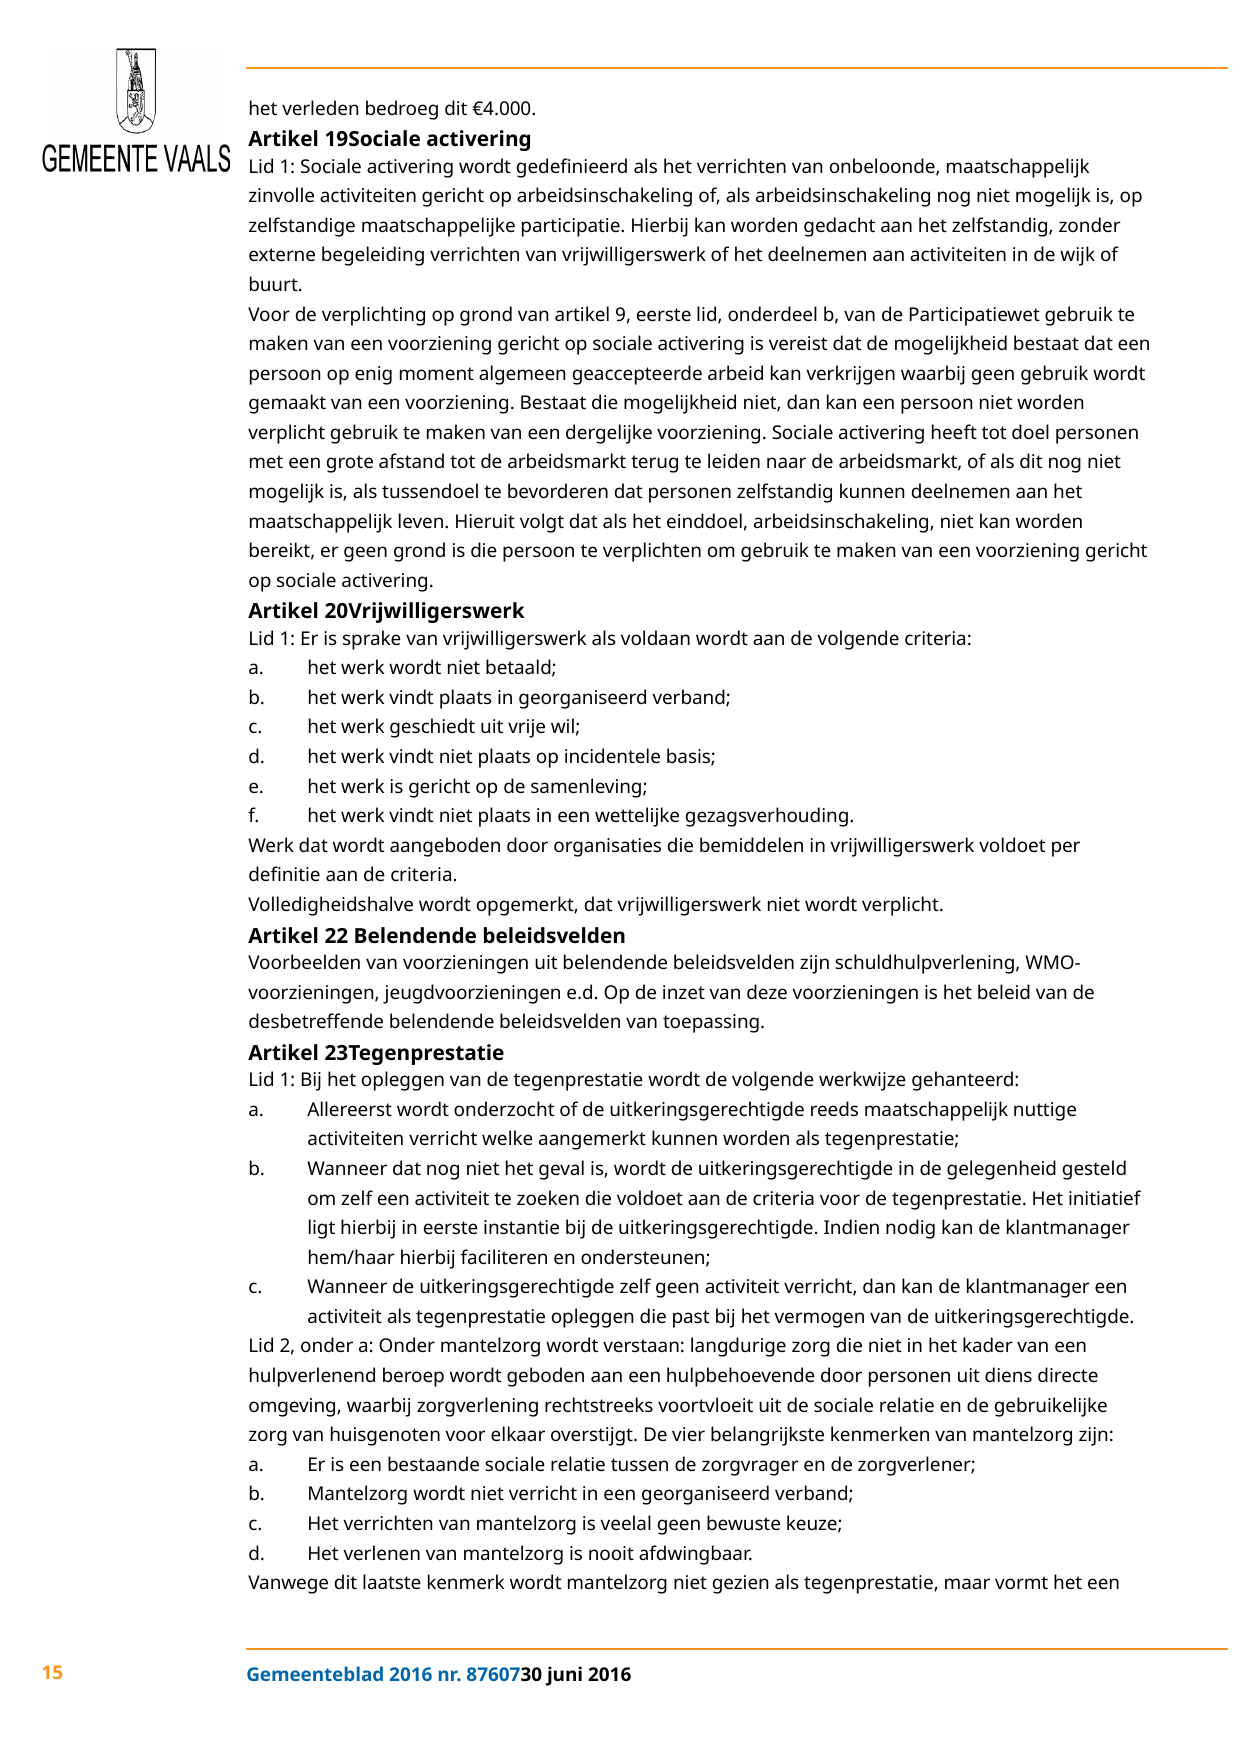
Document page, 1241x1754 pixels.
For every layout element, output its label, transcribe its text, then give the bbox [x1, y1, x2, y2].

text Volledigheidshalve wordt opgemerkt, dat vrijwilligerswerk niet wordt verplicht. [248, 891, 1152, 917]
text het verleden bedroeg dit €4.000. [248, 95, 1152, 121]
text Lid 1: Sociale activering wordt gedefinieerd als het verrichten van onbeloonde, maatschappelijk zinvolle activiteiten gericht op arbeidsinschakeling of, als arbeidsinschakeling nog niet mogelijk is, op zelfstandige maatschappelijke participatie. Hierbij kan worden gedacht aan het zelfstandig, zonder externe begeleiding verrichten van vrijwilligerswerk of het deelnemen aan activiteiten in de wijk of buurt. [248, 153, 1152, 297]
text Lid 1: Er is sprake van vrijwilligerswerk als voldaan wordt aan de volgende criteria: [248, 625, 1152, 651]
text Artikel 19Sociale activering [248, 124, 1152, 153]
list het werk vindt niet plaats in een wettelijke gezagsverhouding. [248, 802, 1152, 828]
text Lid 1: Bij het opleggen van de tegenprestatie wordt de volgende werkwijze gehanteerd: [248, 1066, 1152, 1092]
text Lid 2, onder a: Onder mantelzorg wordt verstaan: langdurige zorg die niet in het kader van een hulpverlenend beroep wordt geboden aan een hulpbehoevende door personen uit diens directe omgeving, waarbij zorgverlening rechtstreeks voortvloeit uit de sociale relatie en de gebruikelijke zorg van huisgenoten voor elkaar overstijgt. De vier belangrijkste kenmerken van mantelzorg zijn: [248, 1333, 1152, 1447]
list Wanneer de uitkeringsgerechtigde zelf geen activiteit verricht, dan kan de klantmanager een activiteit als tegenprestatie opleggen die past bij het vermogen van de uitkeringsgerechtigde. [248, 1273, 1152, 1329]
list Er is een bestaande sociale relatie tussen de zorgvrager en de zorgverlener; [248, 1451, 1152, 1477]
text Werk dat wordt aangeboden door organisaties die bemiddelen in vrijwilligerswerk voldoet per definitie aan de criteria. [248, 832, 1152, 887]
list het werk vindt niet plaats op incidentele basis; [248, 743, 1152, 769]
list het werk is gericht op de samenleving; [248, 773, 1152, 799]
list het werk wordt niet betaald; [248, 654, 1152, 680]
list het werk geschiedt uit vrije wil; [248, 714, 1152, 739]
list Het verlenen van mantelzorg is nooit afdwingbaar. [248, 1540, 1152, 1566]
list het werk vindt plaats in georganiseerd verband; [248, 684, 1152, 710]
list Allereerst wordt onderzocht of de uitkeringsgerechtigde reeds maatschappelijk nuttige activiteiten verricht welke aangemerkt kunnen worden als tegenprestatie; [248, 1096, 1152, 1151]
list Mantelzorg wordt niet verricht in een georganiseerd verband; [248, 1481, 1152, 1506]
picture [41, 47, 231, 172]
text Artikel 22 Belendende beleidsvelden [248, 921, 1152, 949]
text Voorbeelden van voorzieningen uit belendende beleidsvelden zijn schuldhulpverlening, WMO-voorzieningen, jeugdvoorzieningen e.d. Op de inzet van deze voorzieningen is het beleid van de desbetreffende belendende beleidsvelden van toepassing. [248, 949, 1152, 1034]
text Vanwege dit laatste kenmerk wordt mantelzorg niet gezien als tegenprestatie, maar vormt het een [248, 1569, 1152, 1595]
text Artikel 23Tegenprestatie [248, 1038, 1152, 1066]
text Artikel 20Vrijwilligerswerk [248, 597, 1152, 625]
list Het verrichten van mantelzorg is veelal geen bewuste keuze; [248, 1510, 1152, 1536]
list Wanneer dat nog niet het geval is, wordt de uitkeringsgerechtigde in de gelegenheid gesteld om zelf een activiteit te zoeken die voldoet aan de criteria voor de tegenprestatie. Het initiatief ligt hierbij in eerste instantie bij de uitkeringsgerechtigde. Indien nodig kan de klantmanager hem/haar hierbij faciliteren en ondersteunen; [248, 1155, 1152, 1270]
text Voor de verplichting op grond van artikel 9, eerste lid, onderdeel b, van de Participatiewet gebruik te maken van een voorziening gericht op sociale activering is vereist dat de mogelijkheid bestaat dat een persoon op enig moment algemeen geaccepteerde arbeid kan verkrijgen waarbij geen gebruik wordt gemaakt van een voorziening. Bestaat die mogelijkheid niet, dan kan een persoon niet worden verplicht gebruik te maken van een dergelijke voorziening. Sociale activering heeft tot doel personen met een grote afstand tot de arbeidsmarkt terug te leiden naar de arbeidsmarkt, of als dit nog niet mogelijk is, als tussendoel te bevorderen dat personen zelfstandig kunnen deelnemen aan het maatschappelijk leven. Hieruit volgt dat als het einddoel, arbeidsinschakeling, niet kan worden bereikt, er geen grond is die persoon te verplichten om gebruik te maken van een voorziening gericht op sociale activering. [248, 301, 1152, 593]
